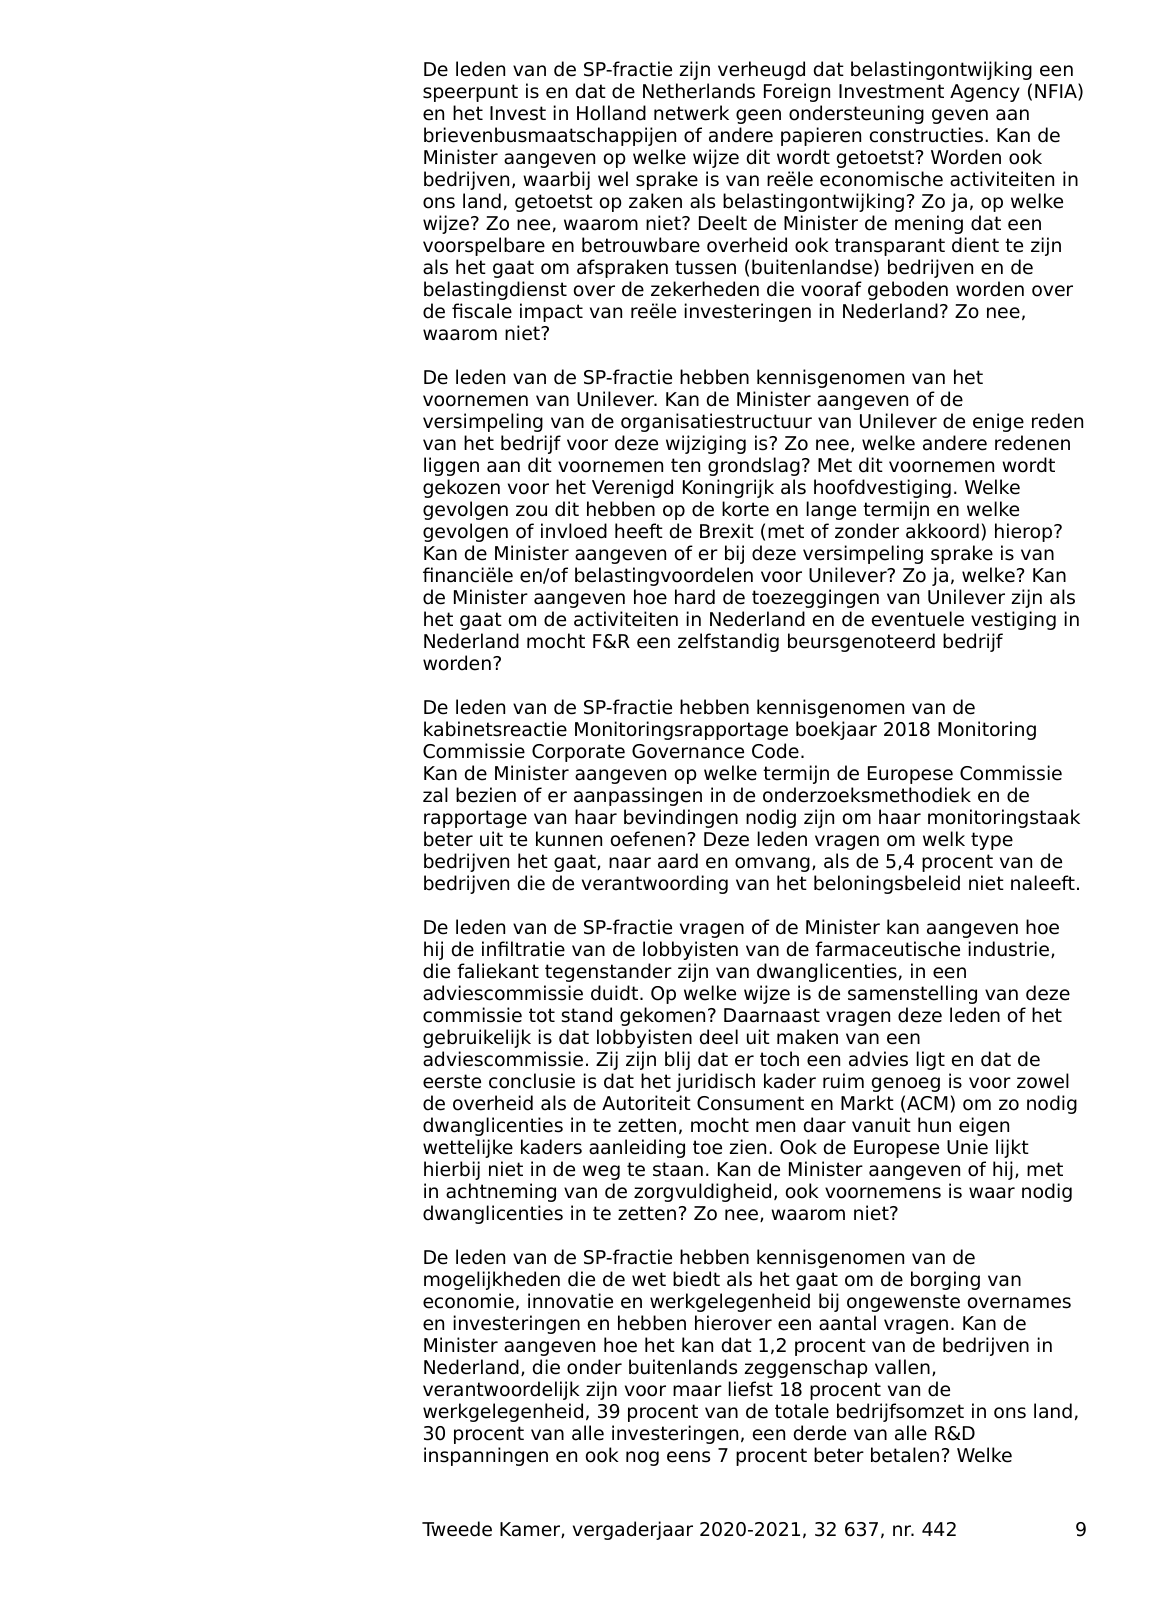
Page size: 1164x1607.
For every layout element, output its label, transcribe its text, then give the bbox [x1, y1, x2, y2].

text De leden van de SP-fractie hebben kennisgenomen van het voornemen van Unilever. Kan de Minister aangeven of de versimpeling van de organisatiestructuur van Unilever de enige reden van het bedrijf voor deze wijziging is? Zo nee, welke andere redenen liggen aan dit voornemen ten grondslag? Met dit voornemen wordt gekozen voor het Verenigd Koningrijk als hoofdvestiging. Welke gevolgen zou dit hebben op de korte en lange termijn en welke gevolgen of invloed heeft de Brexit (met of zonder akkoord) hierop? Kan de Minister aangeven of er bij deze versimpeling sprake is van financiële en/of belastingvoordelen voor Unilever? Zo ja, welke? Kan de Minister aangeven hoe hard de toezeggingen van Unilever zijn als het gaat om de activiteiten in Nederland en de eventuele vestiging in Nederland mocht F&R een zelfstandig beursgenoteerd bedrijf worden? [422, 367, 1087, 675]
text De leden van de SP-fractie hebben kennisgenomen van de kabinetsreactie Monitoringsrapportage boekjaar 2018 Monitoring Commissie Corporate Governance Code. [422, 697, 1087, 763]
text Kan de Minister aangeven op welke termijn de Europese Commissie zal bezien of er aanpassingen in de onderzoeksmethodiek en de rapportage van haar bevindingen nodig zijn om haar monitoringstaak beter uit te kunnen oefenen? Deze leden vragen om welk type bedrijven het gaat, naar aard en omvang, als de 5,4 procent van de bedrijven die de verantwoording van het beloningsbeleid niet naleeft. [422, 763, 1087, 895]
text De leden van de SP-fractie hebben kennisgenomen van de mogelijkheden die de wet biedt als het gaat om de borging van economie, innovatie en werkgelegenheid bij ongewenste overnames en investeringen en hebben hierover een aantal vragen. Kan de Minister aangeven hoe het kan dat 1,2 procent van de bedrijven in Nederland, die onder buitenlands zeggenschap vallen, verantwoordelijk zijn voor maar liefst 18 procent van de werkgelegenheid, 39 procent van de totale bedrijfsomzet in ons land, 30 procent van alle investeringen, een derde van alle R&D inspanningen en ook nog eens 7 procent beter betalen? Welke [422, 1247, 1087, 1467]
text De leden van de SP-fractie vragen of de Minister kan aangeven hoe hij de infiltratie van de lobbyisten van de farmaceutische industrie, die faliekant tegenstander zijn van dwanglicenties, in een adviescommissie duidt. Op welke wijze is de samenstelling van deze commissie tot stand gekomen? Daarnaast vragen deze leden of het gebruikelijk is dat lobbyisten deel uit maken van een adviescommissie. Zij zijn blij dat er toch een advies ligt en dat de eerste conclusie is dat het juridisch kader ruim genoeg is voor zowel de overheid als de Autoriteit Consument en Markt (ACM) om zo nodig dwanglicenties in te zetten, mocht men daar vanuit hun eigen wettelijke kaders aanleiding toe zien. Ook de Europese Unie lijkt hierbij niet in de weg te staan. Kan de Minister aangeven of hij, met in achtneming van de zorgvuldigheid, ook voornemens is waar nodig dwanglicenties in te zetten? Zo nee, waarom niet? [422, 917, 1087, 1224]
text De leden van de SP-fractie zijn verheugd dat belastingontwijking een speerpunt is en dat de Netherlands Foreign Investment Agency (NFIA) en het Invest in Holland netwerk geen ondersteuning geven aan brievenbusmaatschappijen of andere papieren constructies. Kan de Minister aangeven op welke wijze dit wordt getoetst? Worden ook bedrijven, waarbij wel sprake is van reële economische activiteiten in ons land, getoetst op zaken als belastingontwijking? Zo ja, op welke wijze? Zo nee, waarom niet? Deelt de Minister de mening dat een voorspelbare en betrouwbare overheid ook transparant dient te zijn als het gaat om afspraken tussen (buitenlandse) bedrijven en de belastingdienst over de zekerheden die vooraf geboden worden over de fiscale impact van reële investeringen in Nederland? Zo nee, waarom niet? [422, 59, 1087, 345]
